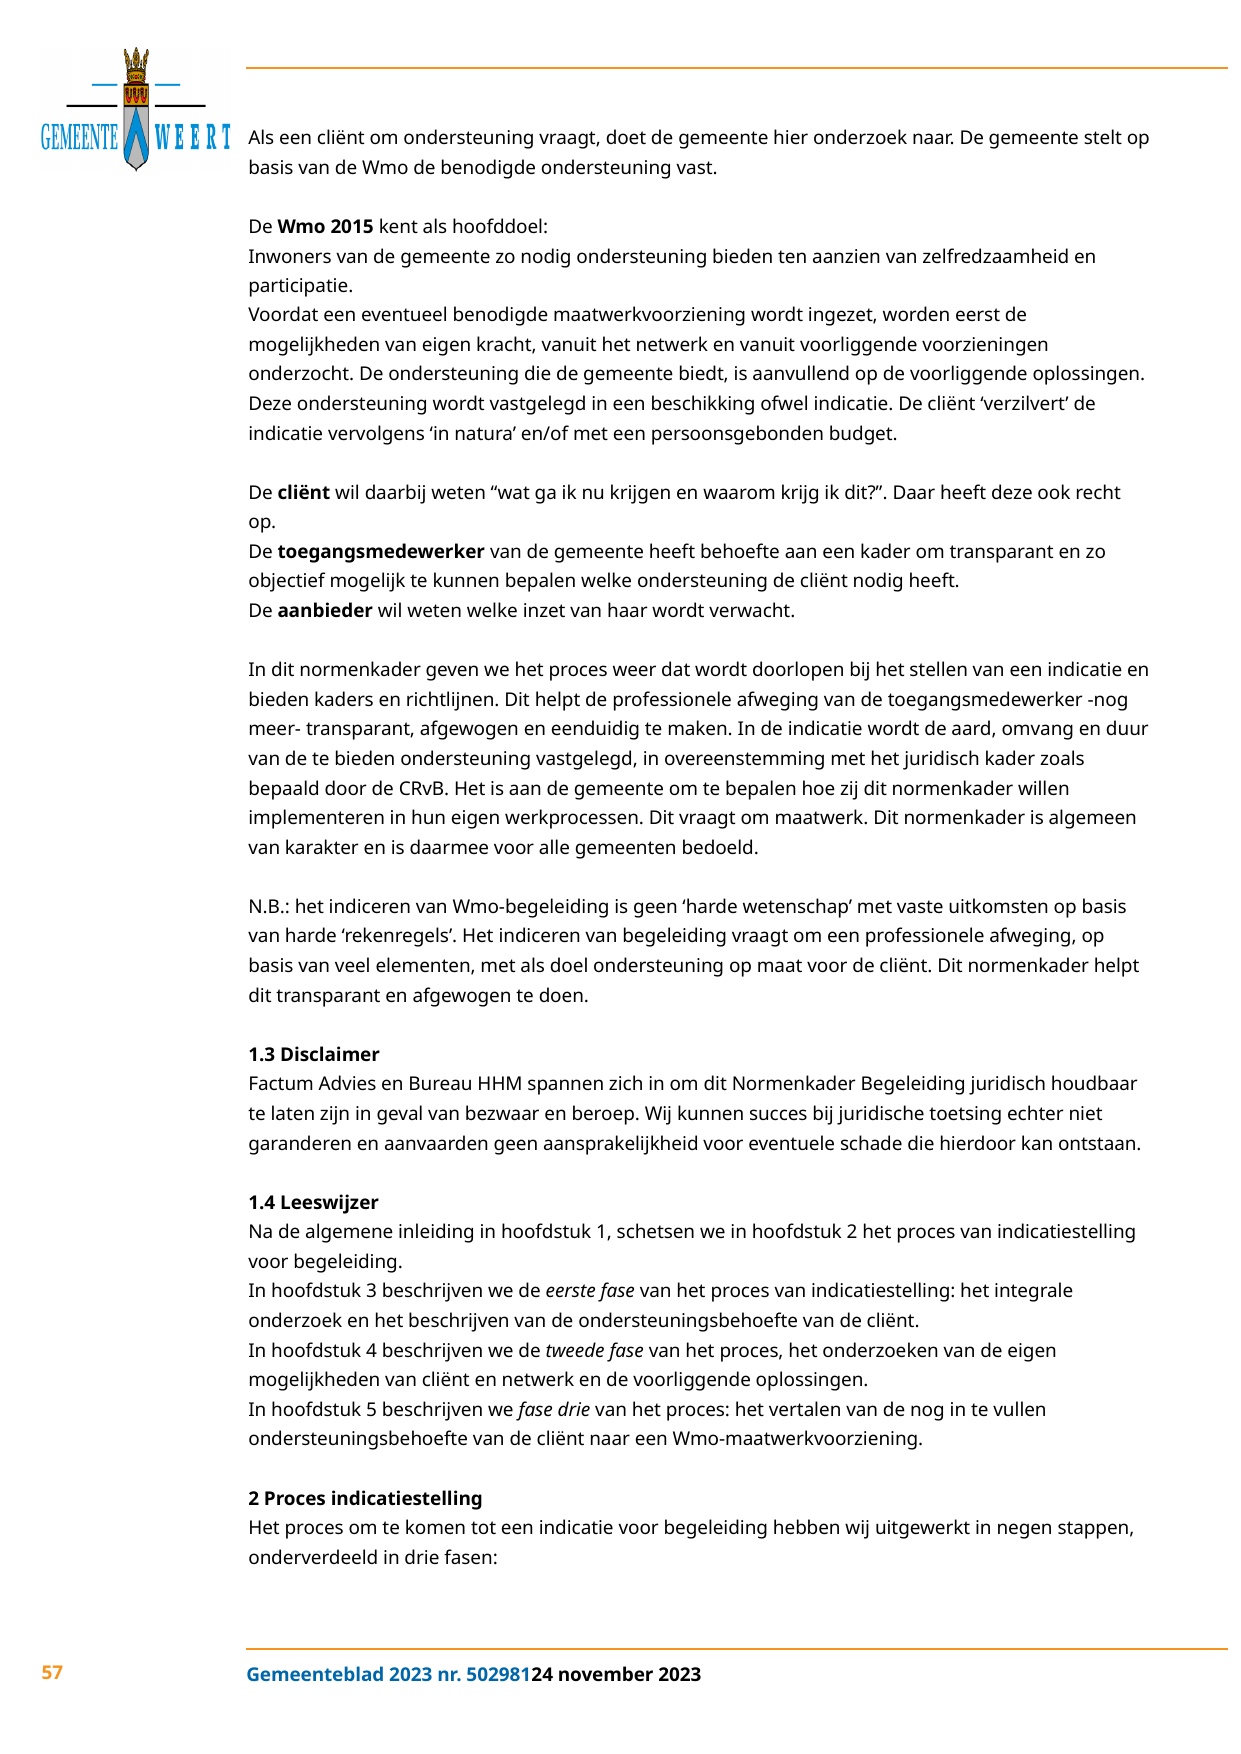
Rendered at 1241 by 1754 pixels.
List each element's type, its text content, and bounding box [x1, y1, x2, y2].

text Voordat een eventueel benodigde maatwerkvoorziening wordt ingezet, worden eerst de mogelijkheden van eigen kracht, vanuit het netwerk en vanuit voorliggende voorzieningen onderzocht. De ondersteuning die de gemeente biedt, is aanvullend op de voorliggende oplossingen. Deze ondersteuning wordt vastgelegd in een beschikking ofwel indicatie. De cliënt ‘verzilvert’ de indicatie vervolgens ‘in natura’ en/of met een persoonsgebonden budget. [248, 301, 1152, 445]
text N.B.: het indiceren van Wmo-begeleiding is geen ‘harde wetenschap’ met vaste uitkomsten op basis van harde ‘rekenregels’. Het indiceren van begeleiding vraagt om een professionele afweging, op basis van veel elementen, met als doel ondersteuning op maat voor de cliënt. Dit normenkader helpt dit transparant en afgewogen te doen. [248, 893, 1152, 1007]
picture [41, 47, 231, 172]
text In hoofdstuk 4 beschrijven we de tweede fase van het proces, het onderzoeken van de eigen mogelijkheden van cliënt en netwerk en de voorliggende oplossingen. [248, 1337, 1152, 1392]
text De toegangsmedewerker van de gemeente heeft behoefte aan een kader om transparant en zo objectief mogelijk te kunnen bepalen welke ondersteuning de cliënt nodig heeft. [248, 538, 1152, 593]
text 1.3 Disclaimer [248, 1041, 1152, 1067]
text De aanbieder wil weten welke inzet van haar wordt verwacht. [248, 597, 1152, 623]
text 2 Proces indicatiestelling [248, 1485, 1152, 1510]
text Na de algemene inleiding in hoofdstuk 1, schetsen we in hoofdstuk 2 het proces van indicatiestelling voor begeleiding. [248, 1218, 1152, 1274]
text In dit normenkader geven we het proces weer dat wordt doorlopen bij het stellen van een indicatie en bieden kaders en richtlijnen. Dit helpt de professionele afweging van de toegangsmedewerker -nog meer- transparant, afgewogen en eenduidig te maken. In de indicatie wordt de aard, omvang en duur van de te bieden ondersteuning vastgelegd, in overeenstemming met het juridisch kader zoals bepaald door de CRvB. Het is aan de gemeente om te bepalen hoe zij dit normenkader willen implementeren in hun eigen werkprocessen. Dit vraagt om maatwerk. Dit normenkader is algemeen van karakter en is daarmee voor alle gemeenten bedoeld. [248, 656, 1152, 859]
table_header De Wmo 2015 kent als hoofddoel: Inwoners van de gemeente zo nodig ondersteuning bieden ten aanzien van zelfredzaamheid en participatie. [248, 213, 1152, 298]
text In hoofdstuk 5 beschrijven we fase drie van het proces: het vertalen van de nog in te vullen ondersteuningsbehoefte van de cliënt naar een Wmo-maatwerkvoorziening. [248, 1396, 1152, 1451]
text In hoofdstuk 3 beschrijven we de eerste fase van het proces van indicatiestelling: het integrale onderzoek en het beschrijven van de ondersteuningsbehoefte van de cliënt. [248, 1278, 1152, 1333]
text Het proces om te komen tot een indicatie voor begeleiding hebben wij uitgewerkt in negen stappen, onderverdeeld in drie fasen: [248, 1514, 1152, 1569]
text 1.4 Leeswijzer [248, 1189, 1152, 1214]
text Factum Advies en Bureau HHM spannen zich in om dit Normenkader Begeleiding juridisch houdbaar te laten zijn in geval van bezwaar en beroep. Wij kunnen succes bij juridische toetsing echter niet garanderen en aanvaarden geen aansprakelijkheid voor eventuele schade die hierdoor kan ontstaan. [248, 1071, 1152, 1155]
text De cliënt wil daarbij weten “wat ga ik nu krijgen en waarom krijg ik dit?”. Daar heeft deze ook recht op. [248, 479, 1152, 534]
text Als een cliënt om ondersteuning vraagt, doet de gemeente hier onderzoek naar. De gemeente stelt op basis van de Wmo de benodigde ondersteuning vast. [248, 124, 1152, 180]
